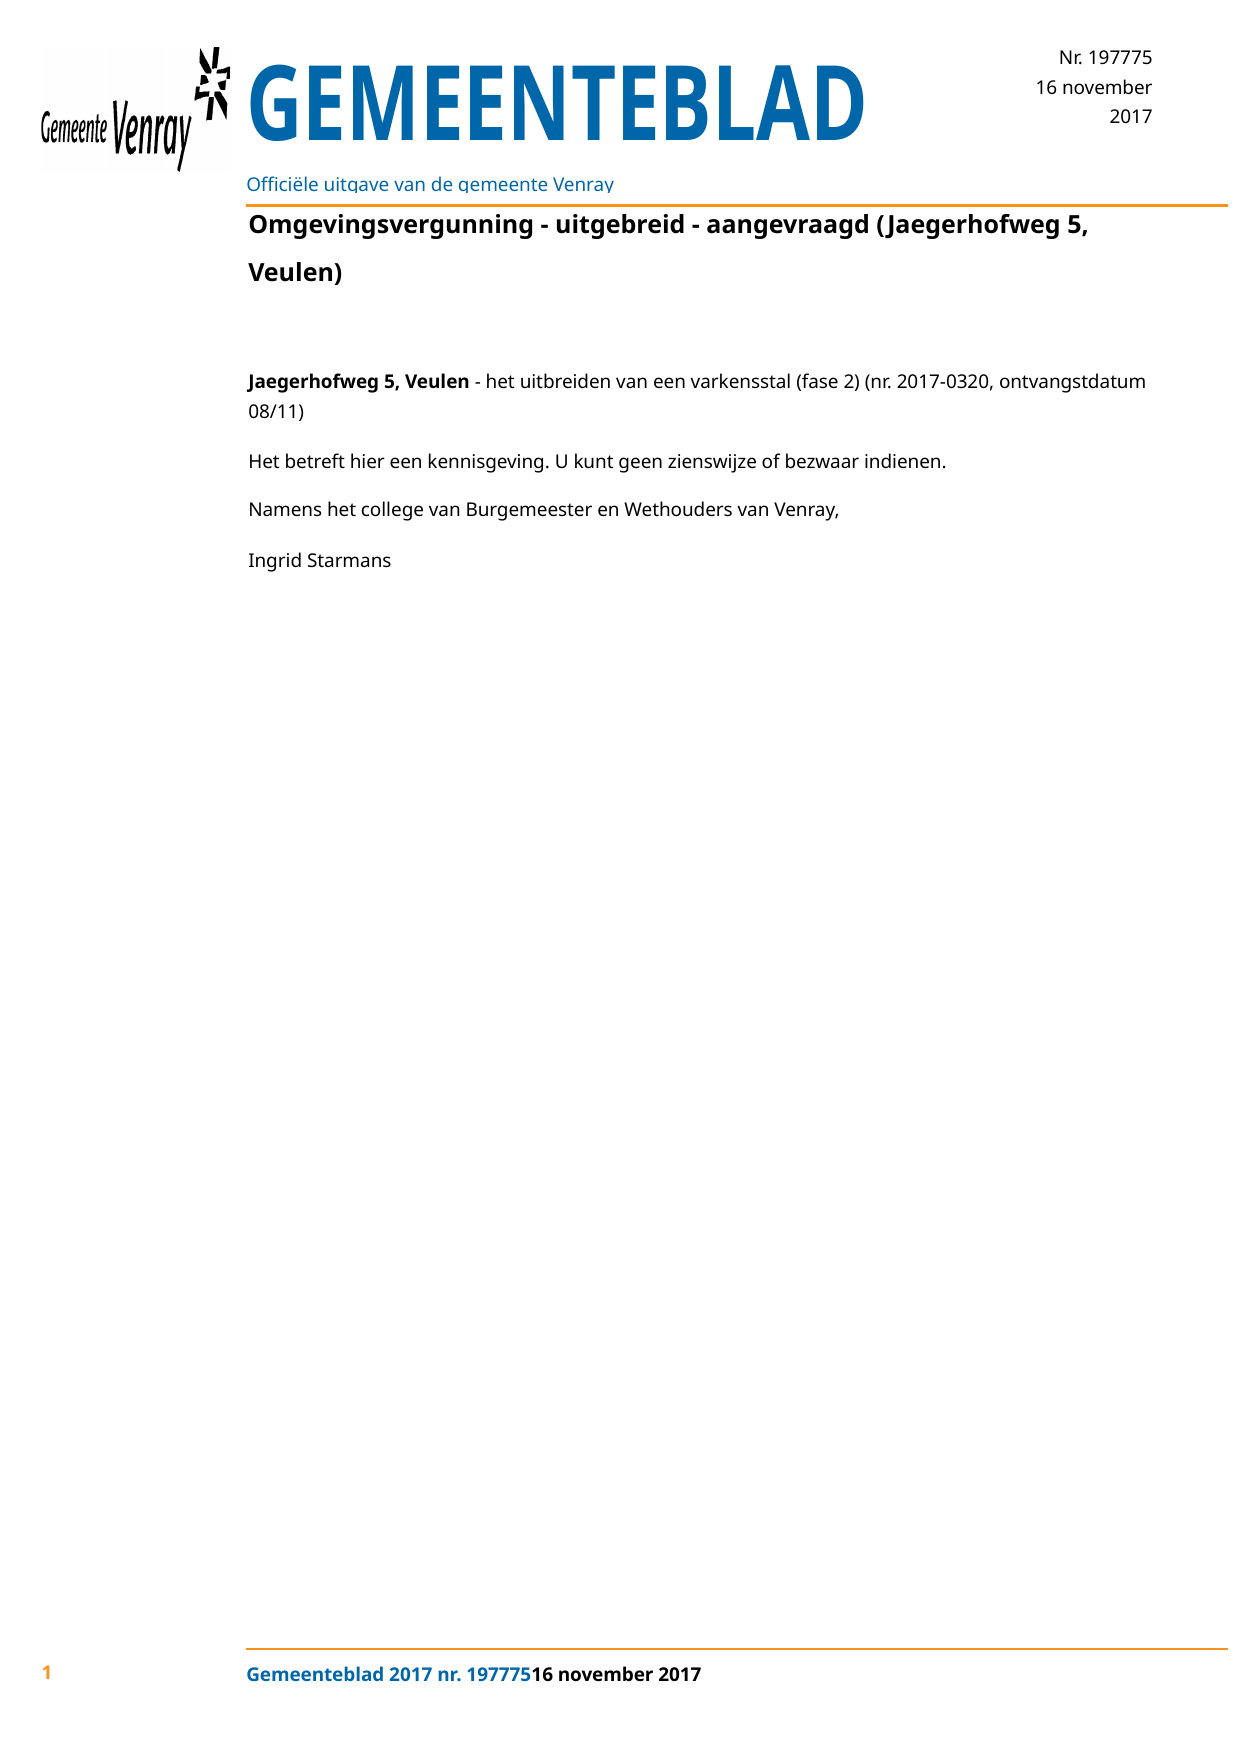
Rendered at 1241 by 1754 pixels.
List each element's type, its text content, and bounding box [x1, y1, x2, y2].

text Jaegerhofweg 5, Veulen - het uitbreiden van een varkensstal (fase 2) (nr. 2017-0320, ontvangstdatum 08/11) [248, 368, 1152, 424]
picture [41, 47, 231, 172]
text Omgevingsvergunning - uitgebreid - aangevraagd (Jaegerhofweg 5, Veulen) [248, 207, 1152, 288]
text Het betreft hier een kennisgeving. U kunt geen zienswijze of bezwaar indienen. [248, 448, 1152, 474]
text Namens het college van Burgemeester en Wethouders van Venray, [248, 496, 1152, 522]
text Ingrid Starmans [248, 548, 1152, 573]
